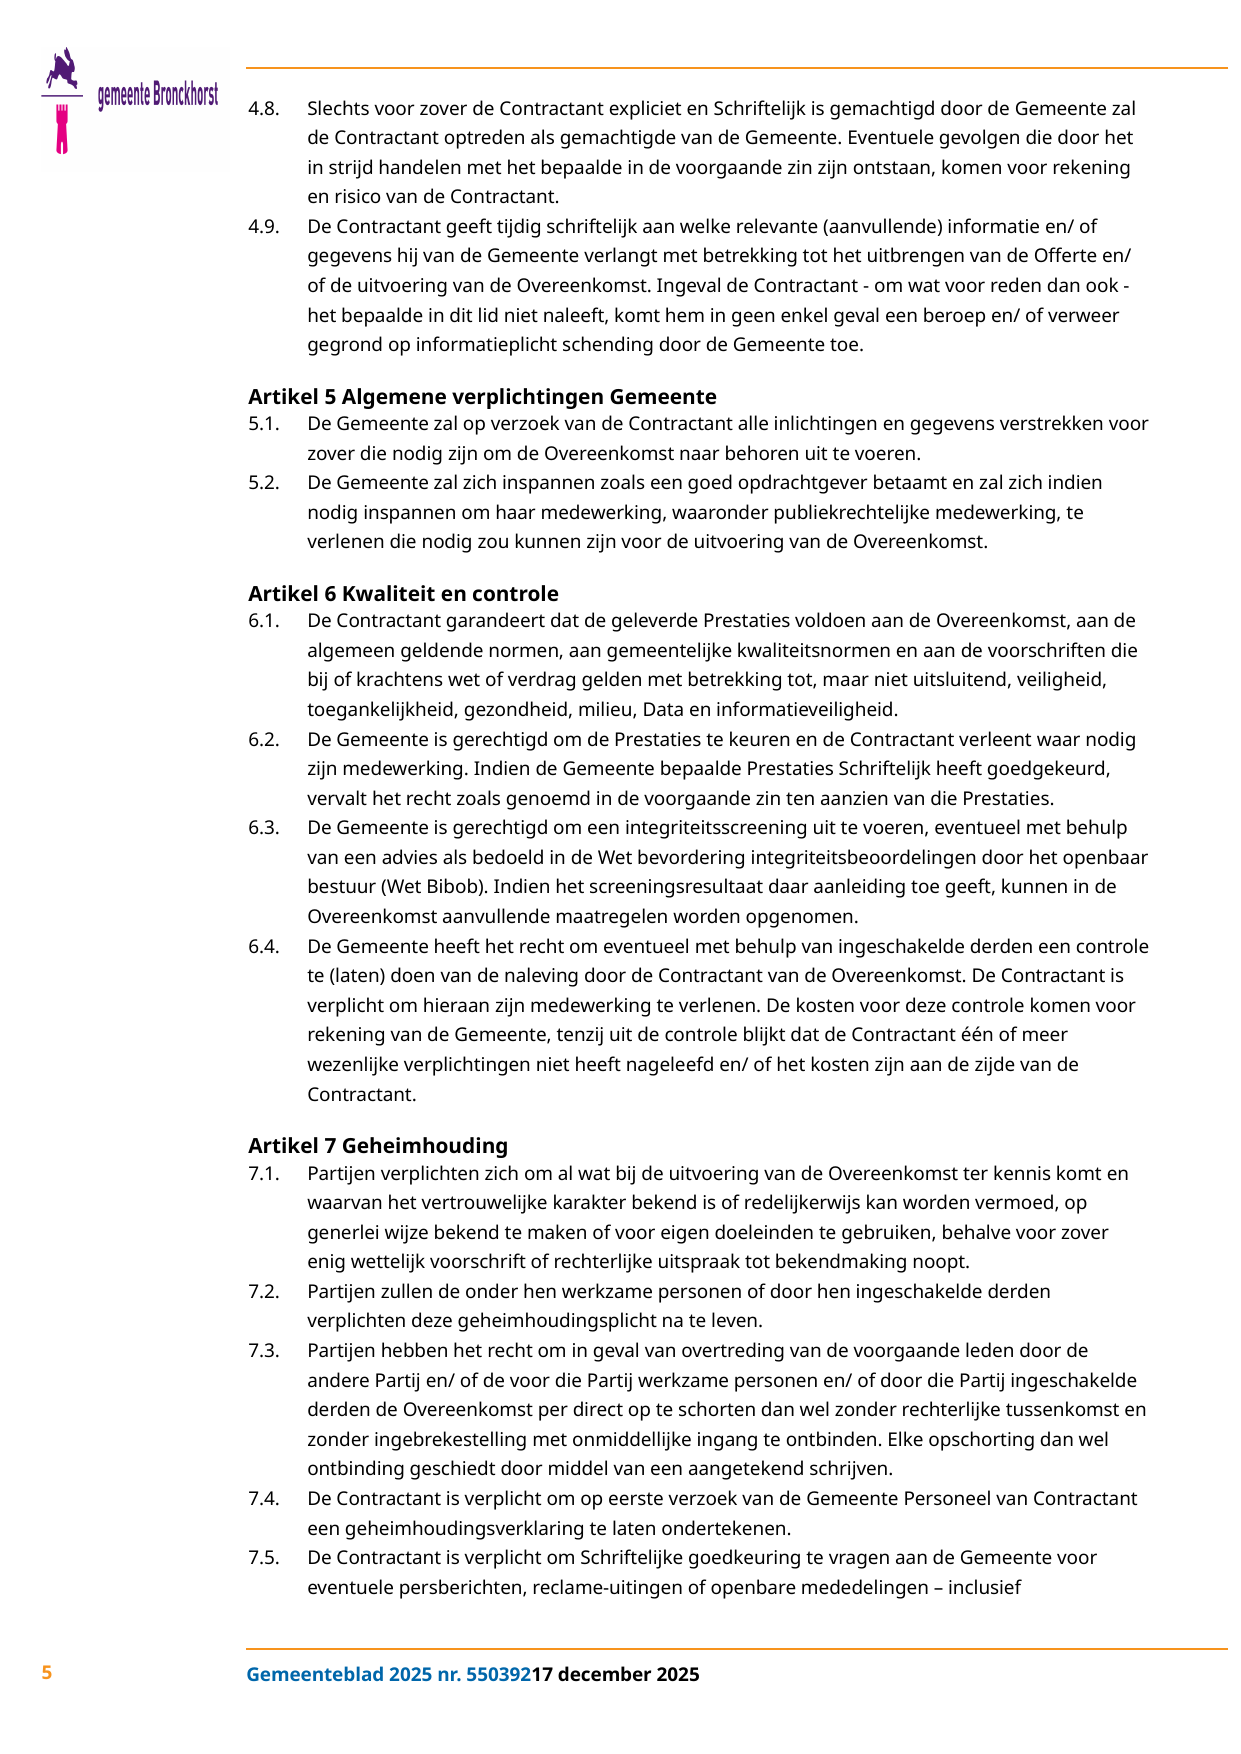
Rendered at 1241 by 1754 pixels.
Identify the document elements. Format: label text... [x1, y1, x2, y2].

list Partijen zullen de onder hen werkzame personen of door hen ingeschakelde derden verplichten deze geheimhoudingsplicht na te leven. [248, 1278, 1152, 1333]
text Artikel 6 Kwaliteit en controle [248, 579, 1152, 607]
list De Contractant garandeert dat de geleverde Prestaties voldoen aan de Overeenkomst, aan de algemeen geldende normen, aan gemeentelijke kwaliteitsnormen en aan de voorschriften die bij of krachtens wet of verdrag gelden met betrekking tot, maar niet uitsluitend, veiligheid, toegankelijkheid, gezondheid, milieu, Data en informatieveiligheid. [248, 607, 1152, 722]
list Slechts voor zover de Contractant expliciet en Schriftelijk is gemachtigd door de Gemeente zal de Contractant optreden als gemachtigde van de Gemeente. Eventuele gevolgen die door het in strijd handelen met het bepaalde in de voorgaande zin zijn ontstaan, komen voor rekening en risico van de Contractant. [248, 95, 1152, 209]
list De Gemeente zal zich inspannen zoals een goed opdrachtgever betaamt en zal zich indien nodig inspannen om haar medewerking, waaronder publiekrechtelijke medewerking, te verlenen die nodig zou kunnen zijn voor de uitvoering van de Overeenkomst. [248, 469, 1152, 554]
list De Gemeente zal op verzoek van de Contractant alle inlichtingen en gegevens verstrekken voor zover die nodig zijn om de Overeenkomst naar behoren uit te voeren. [248, 410, 1152, 466]
list De Contractant is verplicht om Schriftelijke goedkeuring te vragen aan de Gemeente voor eventuele persberichten, reclame-uitingen of openbare mededelingen – inclusief [248, 1544, 1152, 1599]
list Partijen verplichten zich om al wat bij de uitvoering van de Overeenkomst ter kennis komt en waarvan het vertrouwelijke karakter bekend is of redelijkerwijs kan worden vermoed, op generlei wijze bekend te maken of voor eigen doeleinden te gebruiken, behalve voor zover enig wettelijk voorschrift of rechterlijke uitspraak tot bekendmaking noopt. [248, 1160, 1152, 1274]
list De Gemeente is gerechtigd om een integriteitsscreening uit te voeren, eventueel met behulp van een advies als bedoeld in de Wet bevordering integriteitsbeoordelingen door het openbaar bestuur (Wet Bibob). Indien het screeningsresultaat daar aanleiding toe geeft, kunnen in de Overeenkomst aanvullende maatregelen worden opgenomen. [248, 814, 1152, 929]
list De Contractant geeft tijdig schriftelijk aan welke relevante (aanvullende) informatie en/ of gegevens hij van de Gemeente verlangt met betrekking tot het uitbrengen van de Offerte en/ of de uitvoering van de Overeenkomst. Ingeval de Contractant - om wat voor reden dan ook - het bepaalde in dit lid niet naleeft, komt hem in geen enkel geval een beroep en/ of verweer gegrond op informatieplicht schending door de Gemeente toe. [248, 213, 1152, 357]
picture [41, 47, 231, 172]
list De Gemeente heeft het recht om eventueel met behulp van ingeschakelde derden een controle te (laten) doen van de naleving door de Contractant van de Overeenkomst. De Contractant is verplicht om hieraan zijn medewerking te verlenen. De kosten voor deze controle komen voor rekening van de Gemeente, tenzij uit de controle blijkt dat de Contractant één of meer wezenlijke verplichtingen niet heeft nageleefd en/ of het kosten zijn aan de zijde van de Contractant. [248, 933, 1152, 1107]
list Partijen hebben het recht om in geval van overtreding van de voorgaande leden door de andere Partij en/ of de voor die Partij werkzame personen en/ of door die Partij ingeschakelde derden de Overeenkomst per direct op te schorten dan wel zonder rechterlijke tussenkomst en zonder ingebrekestelling met onmiddellijke ingang te ontbinden. Elke opschorting dan wel ontbinding geschiedt door middel van een aangetekend schrijven. [248, 1337, 1152, 1481]
text Artikel 7 Geheimhouding [248, 1131, 1152, 1160]
list De Gemeente is gerechtigd om de Prestaties te keuren en de Contractant verleent waar nodig zijn medewerking. Indien de Gemeente bepaalde Prestaties Schriftelijk heeft goedgekeurd, vervalt het recht zoals genoemd in de voorgaande zin ten aanzien van die Prestaties. [248, 726, 1152, 811]
text Artikel 5 Algemene verplichtingen Gemeente [248, 382, 1152, 410]
list De Contractant is verplicht om op eerste verzoek van de Gemeente Personeel van Contractant een geheimhoudingsverklaring te laten ondertekenen. [248, 1485, 1152, 1540]
